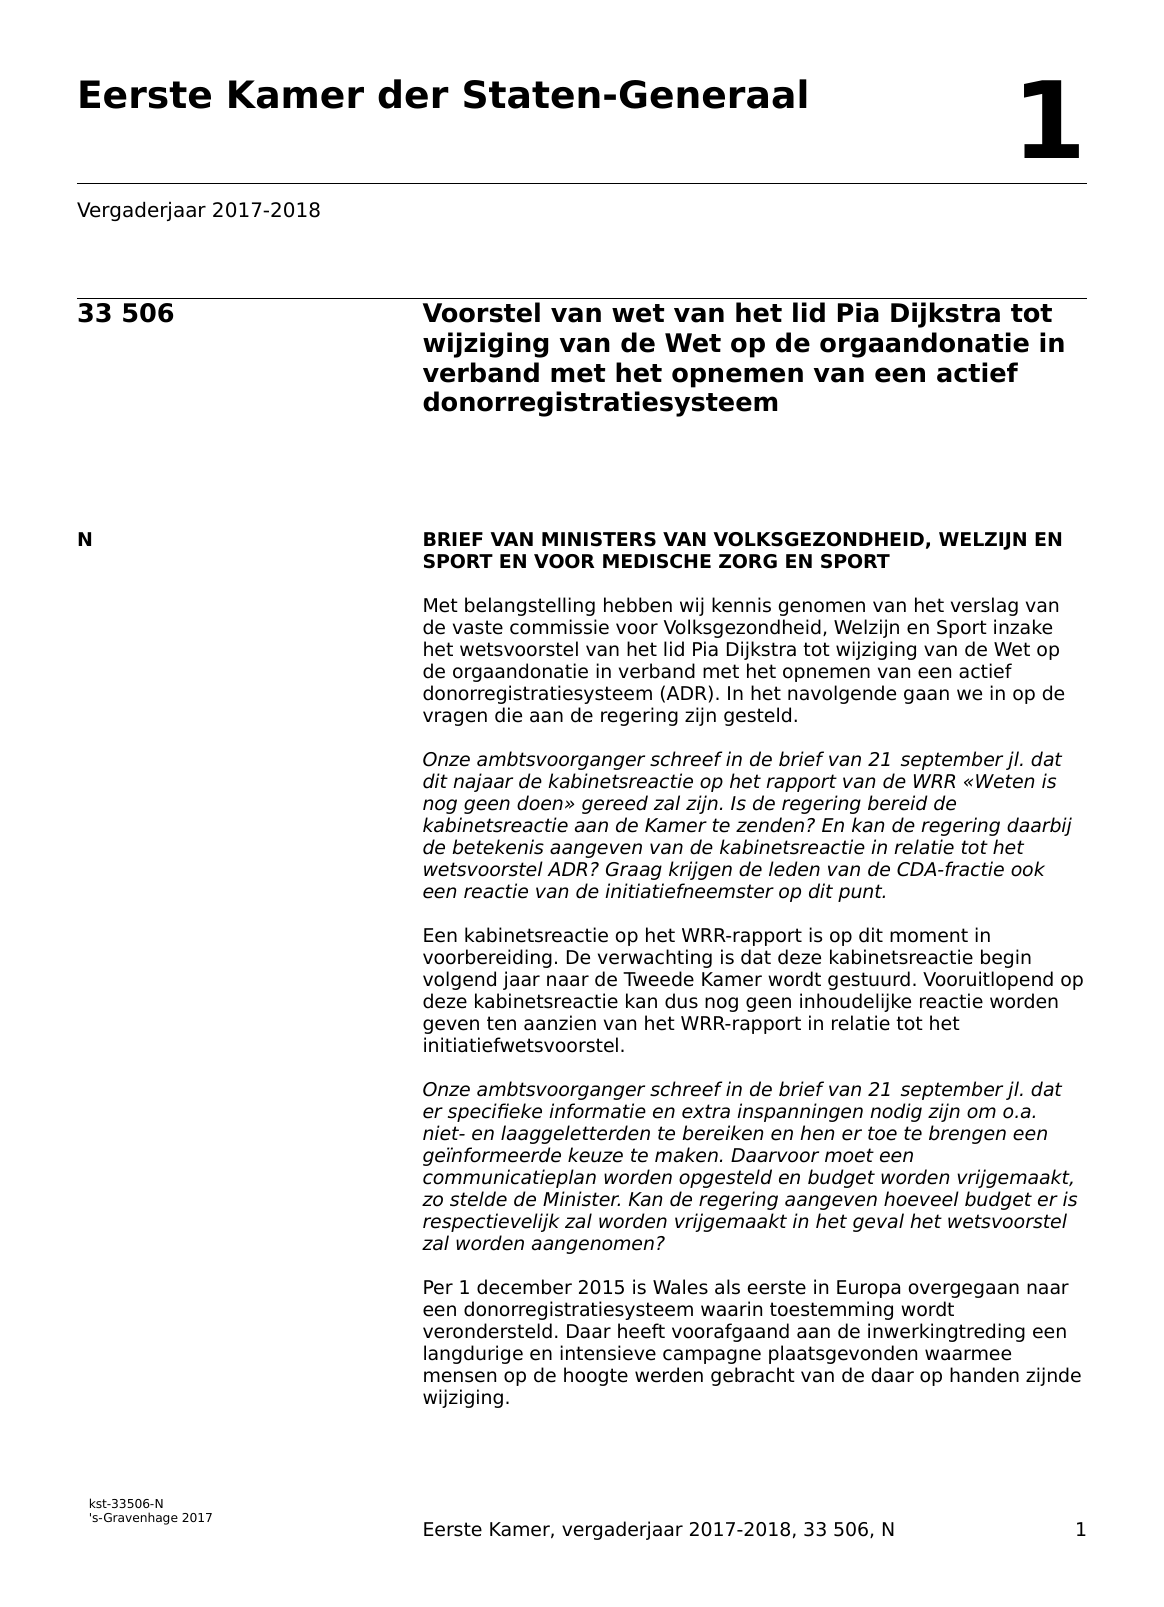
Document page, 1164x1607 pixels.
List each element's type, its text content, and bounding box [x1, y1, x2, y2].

text 's-Gravenhage 2017 [88, 1511, 323, 1525]
table_cell Vergaderjaar 2017-2018 [77, 184, 1087, 298]
table_header Eerste Kamer der Staten-Generaal [77, 59, 886, 183]
text Onze ambtsvoorganger schreef in de brief van 21 september jl. dat er specifieke informatie en extra inspanningen nodig zijn om o.a. niet- en laaggeletterden te bereiken en hen er toe te brengen een geïnformeerde keuze te maken. Daarvoor moet een communicatieplan worden opgesteld en budget worden vrijgemaakt, zo stelde de Minister. Kan de regering aangeven hoeveel budget er is respectievelijk zal worden vrijgemaakt in het geval het wetsvoorstel zal worden aangenomen? [422, 1079, 1087, 1255]
subtitle 33 506 Voorstel van wet van het lid Pia Dijkstra tot wijziging van de Wet op de orgaandonatie in verband met het opnemen van een actief donorregistratiesysteem [77, 299, 1087, 418]
table_header 1 [886, 59, 1087, 183]
text Onze ambtsvoorganger schreef in de brief van 21 september jl. dat dit najaar de kabinetsreactie op het rapport van de WRR «Weten is nog geen doen» gereed zal zijn. Is de regering bereid de kabinetsreactie aan de Kamer te zenden? En kan de regering daarbij de betekenis aangeven van de kabinetsreactie in relatie tot het wetsvoorstel ADR? Graag krijgen de leden van de CDA-fractie ook een reactie van de initiatiefneemster op dit punt. [422, 749, 1087, 903]
text Een kabinetsreactie op het WRR-rapport is op dit moment in voorbereiding. De verwachting is dat deze kabinetsreactie begin volgend jaar naar de Tweede Kamer wordt gestuurd. Vooruitlopend op deze kabinetsreactie kan dus nog geen inhoudelijke reactie worden geven ten aanzien van het WRR-rapport in relatie tot het initiatiefwetsvoorstel. [422, 925, 1087, 1057]
text Met belangstelling hebben wij kennis genomen van het verslag van de vaste commissie voor Volksgezondheid, Welzijn en Sport inzake het wetsvoorstel van het lid Pia Dijkstra tot wijziging van de Wet op de orgaandonatie in verband met het opnemen van een actief donorregistratiesysteem (ADR). In het navolgende gaan we in op de vragen die aan de regering zijn gesteld. [422, 595, 1087, 727]
text Per 1 december 2015 is Wales als eerste in Europa overgegaan naar een donorregistratiesysteem waarin toestemming wordt verondersteld. Daar heeft voorafgaand aan de inwerkingtreding een langdurige en intensieve campagne plaatsgevonden waarmee mensen op de hoogte werden gebracht van de daar op handen zijnde wijziging. [422, 1277, 1087, 1409]
subtitle N BRIEF VAN MINISTERS VAN VOLKSGEZONDHEID, WELZIJN EN SPORT EN VOOR MEDISCHE ZORG EN SPORT [77, 529, 1087, 573]
text kst-33506-N [88, 1497, 323, 1511]
